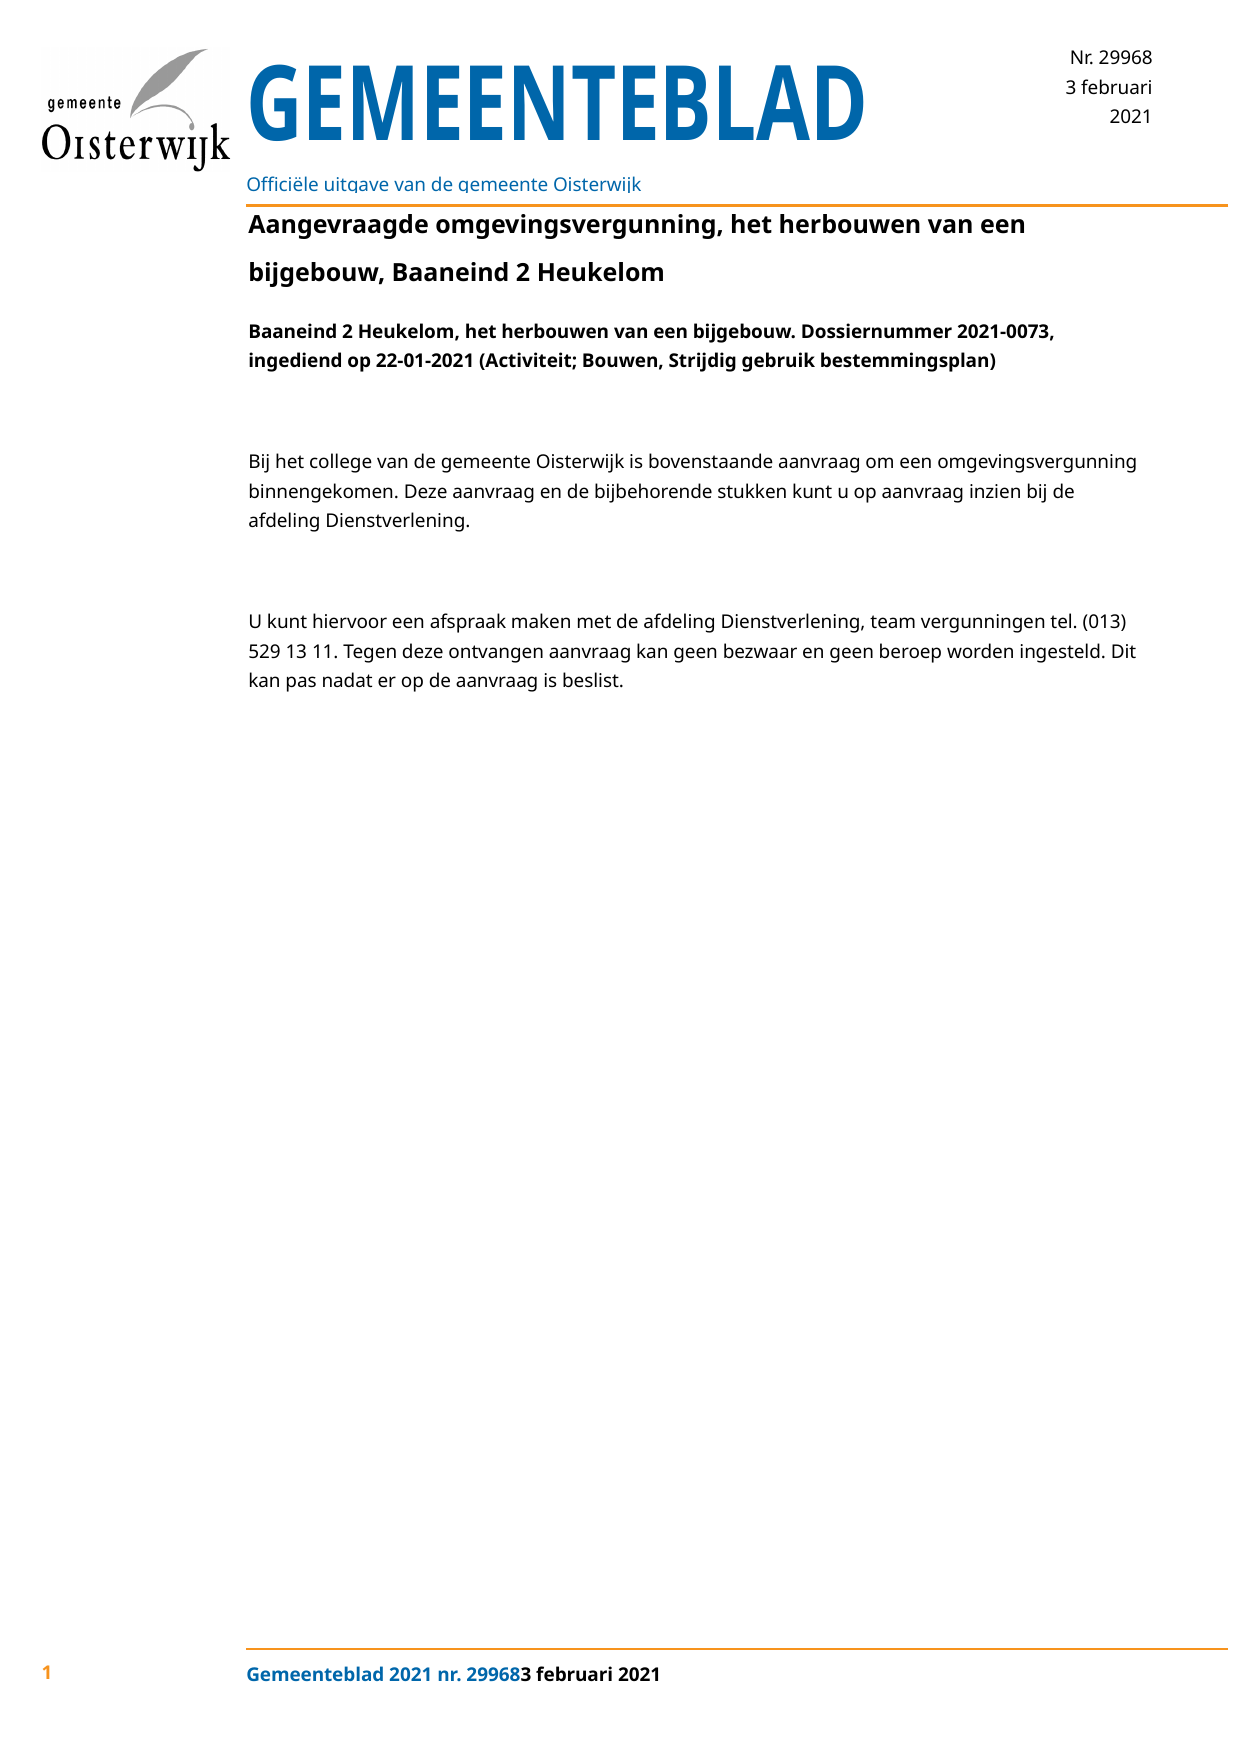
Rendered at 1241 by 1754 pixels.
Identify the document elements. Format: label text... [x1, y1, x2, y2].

picture [41, 47, 231, 172]
text Baaneind 2 Heukelom, het herbouwen van een bijgebouw. Dossiernummer 2021-0073, ingediend op 22-01-2021 (Activiteit; Bouwen, Strijdig gebruik bestemmingsplan) [248, 318, 1152, 373]
text U kunt hiervoor een afspraak maken met de afdeling Dienstverlening, team vergunningen tel. (013) 529 13 11. Tegen deze ontvangen aanvraag kan geen bezwaar en geen beroep worden ingesteld. Dit kan pas nadat er op de aanvraag is beslist. [248, 608, 1152, 693]
text Bij het college van de gemeente Oisterwijk is bovenstaande aanvraag om een omgevingsvergunning binnengekomen. Deze aanvraag en de bijbehorende stukken kunt u op aanvraag inzien bij de afdeling Dienstverlening. [248, 448, 1152, 533]
text Aangevraagde omgevingsvergunning, het herbouwen van een bijgebouw, Baaneind 2 Heukelom [248, 207, 1152, 288]
